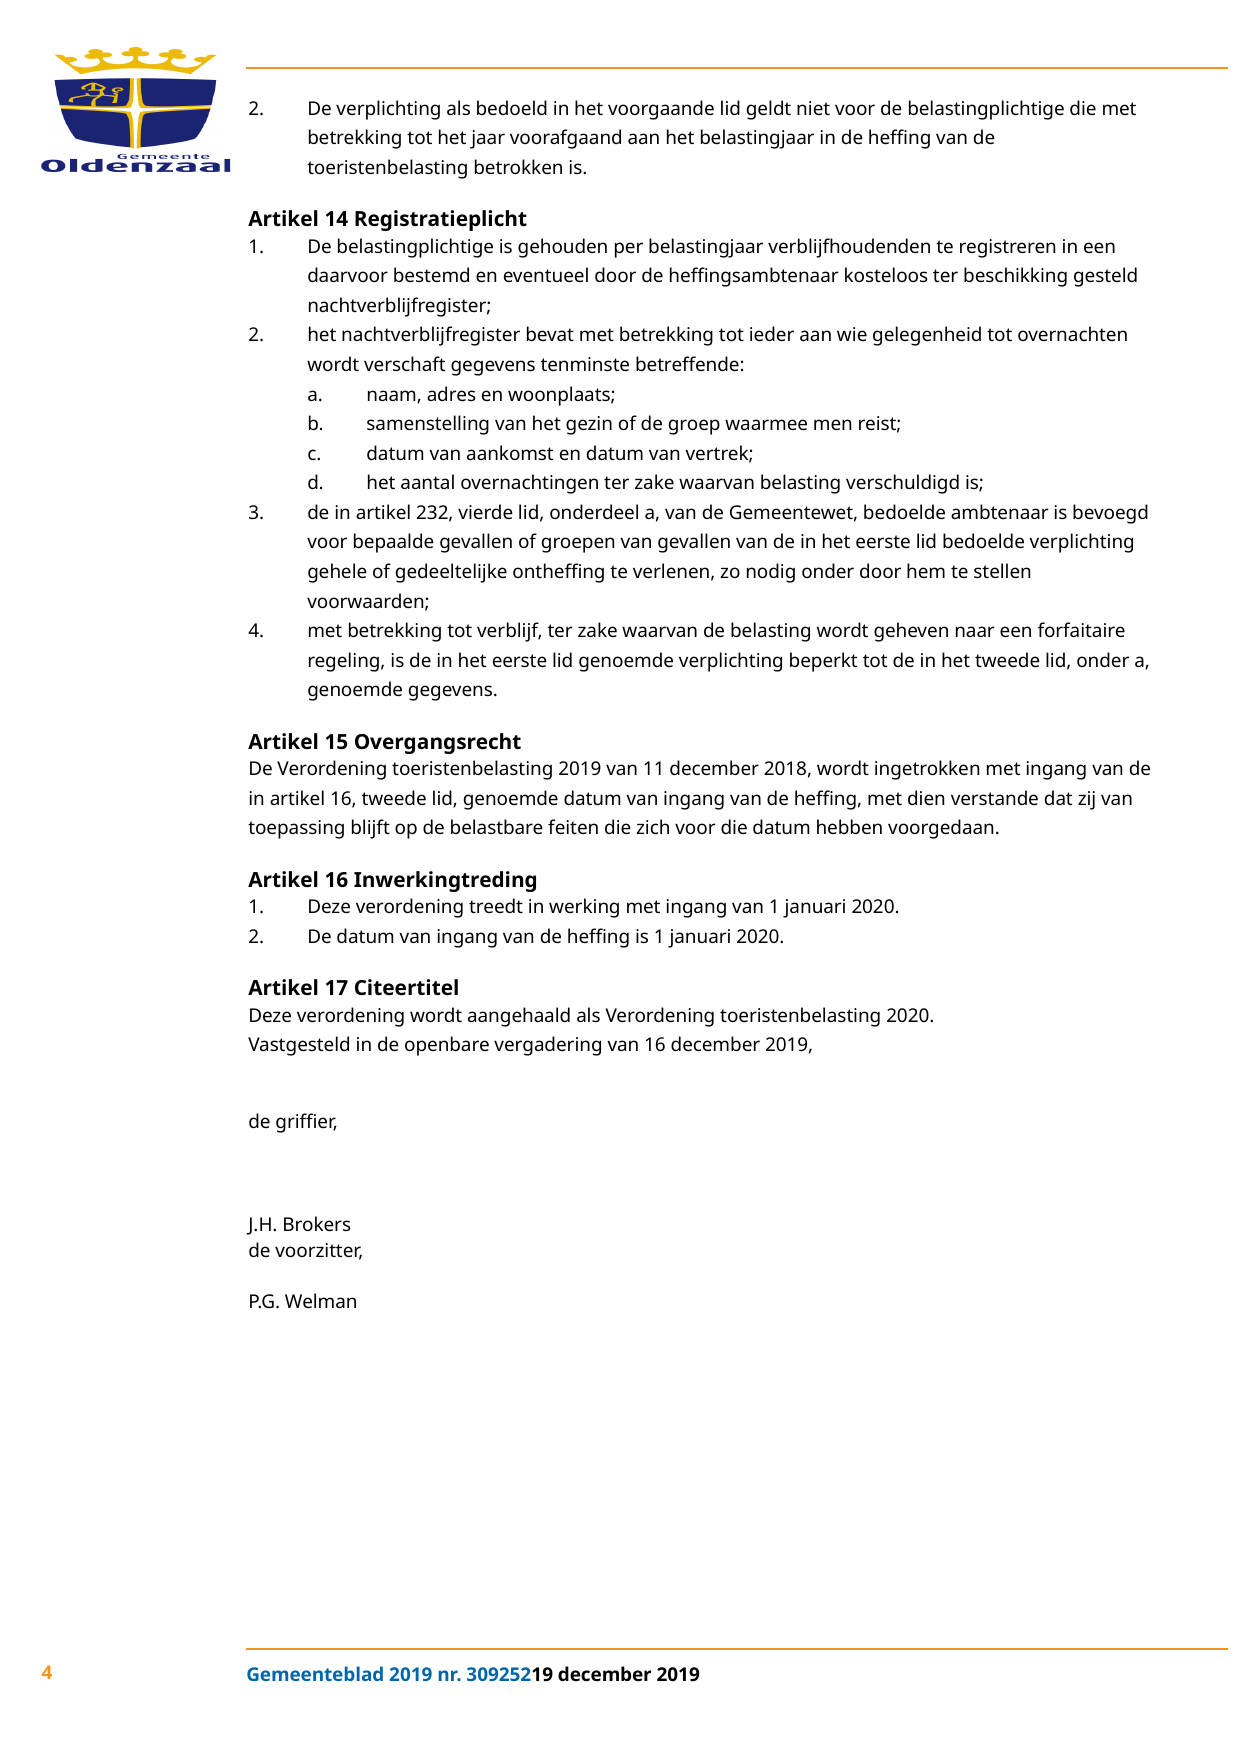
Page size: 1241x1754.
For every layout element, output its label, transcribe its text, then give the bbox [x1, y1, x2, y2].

picture [41, 47, 231, 172]
text Vastgesteld in de openbare vergadering van 16 december 2019, [248, 1031, 1152, 1057]
text Artikel 14 Registratieplicht [248, 204, 1152, 233]
text De Verordening toeristenbelasting 2019 van 11 december 2018, wordt ingetrokken met ingang van de in artikel 16, tweede lid, genoemde datum van ingang van de heffing, met dien verstande dat zij van toepassing blijft op de belastbare feiten die zich voor die datum hebben voorgedaan. [248, 755, 1152, 840]
list de in artikel 232, vierde lid, onderdeel a, van de Gemeentewet, bedoelde ambtenaar is bevoegd voor bepaalde gevallen of groepen van gevallen van de in het eerste lid bedoelde verplichting gehele of gedeeltelijke ontheffing te verlenen, zo nodig onder door hem te stellen voorwaarden; [248, 499, 1152, 613]
text J.H. Brokers [248, 1212, 1152, 1237]
list Deze verordening treedt in werking met ingang van 1 januari 2020. [248, 893, 1152, 919]
list De datum van ingang van de heffing is 1 januari 2020. [248, 923, 1152, 949]
text de griffier, [248, 1109, 1152, 1134]
text Artikel 15 Overgangsrecht [248, 727, 1152, 755]
list De belastingplichtige is gehouden per belastingjaar verblijfhoudenden te registreren in een daarvoor bestemd en eventueel door de heffingsambtenaar kosteloos ter beschikking gesteld nachtverblijfregister; [248, 233, 1152, 318]
text Deze verordening wordt aangehaald als Verordening toeristenbelasting 2020. [248, 1002, 1152, 1028]
text Artikel 16 Inwerkingtreding [248, 865, 1152, 893]
list met betrekking tot verblijf, ter zake waarvan de belasting wordt geheven naar een forfaitaire regeling, is de in het eerste lid genoemde verplichting beperkt tot de in het tweede lid, onder a, genoemde gegevens. [248, 617, 1152, 702]
text P.G. Welman [248, 1289, 1152, 1314]
text de voorzitter, [248, 1237, 1152, 1263]
text Artikel 17 Citeertitel [248, 973, 1152, 1002]
list datum van aankomst en datum van vertrek; [307, 440, 1152, 466]
list het nachtverblijfregister bevat met betrekking tot ieder aan wie gelegenheid tot overnachten wordt verschaft gegevens tenminste betreffende: [248, 322, 1152, 377]
list naam, adres en woonplaats; [307, 381, 1152, 406]
list De verplichting als bedoeld in het voorgaande lid geldt niet voor de belastingplichtige die met betrekking tot het jaar voorafgaand aan het belastingjaar in de heffing van de toeristenbelasting betrokken is. [248, 95, 1152, 180]
list het aantal overnachtingen ter zake waarvan belasting verschuldigd is; [307, 469, 1152, 495]
list samenstelling van het gezin of de groep waarmee men reist; [307, 410, 1152, 436]
